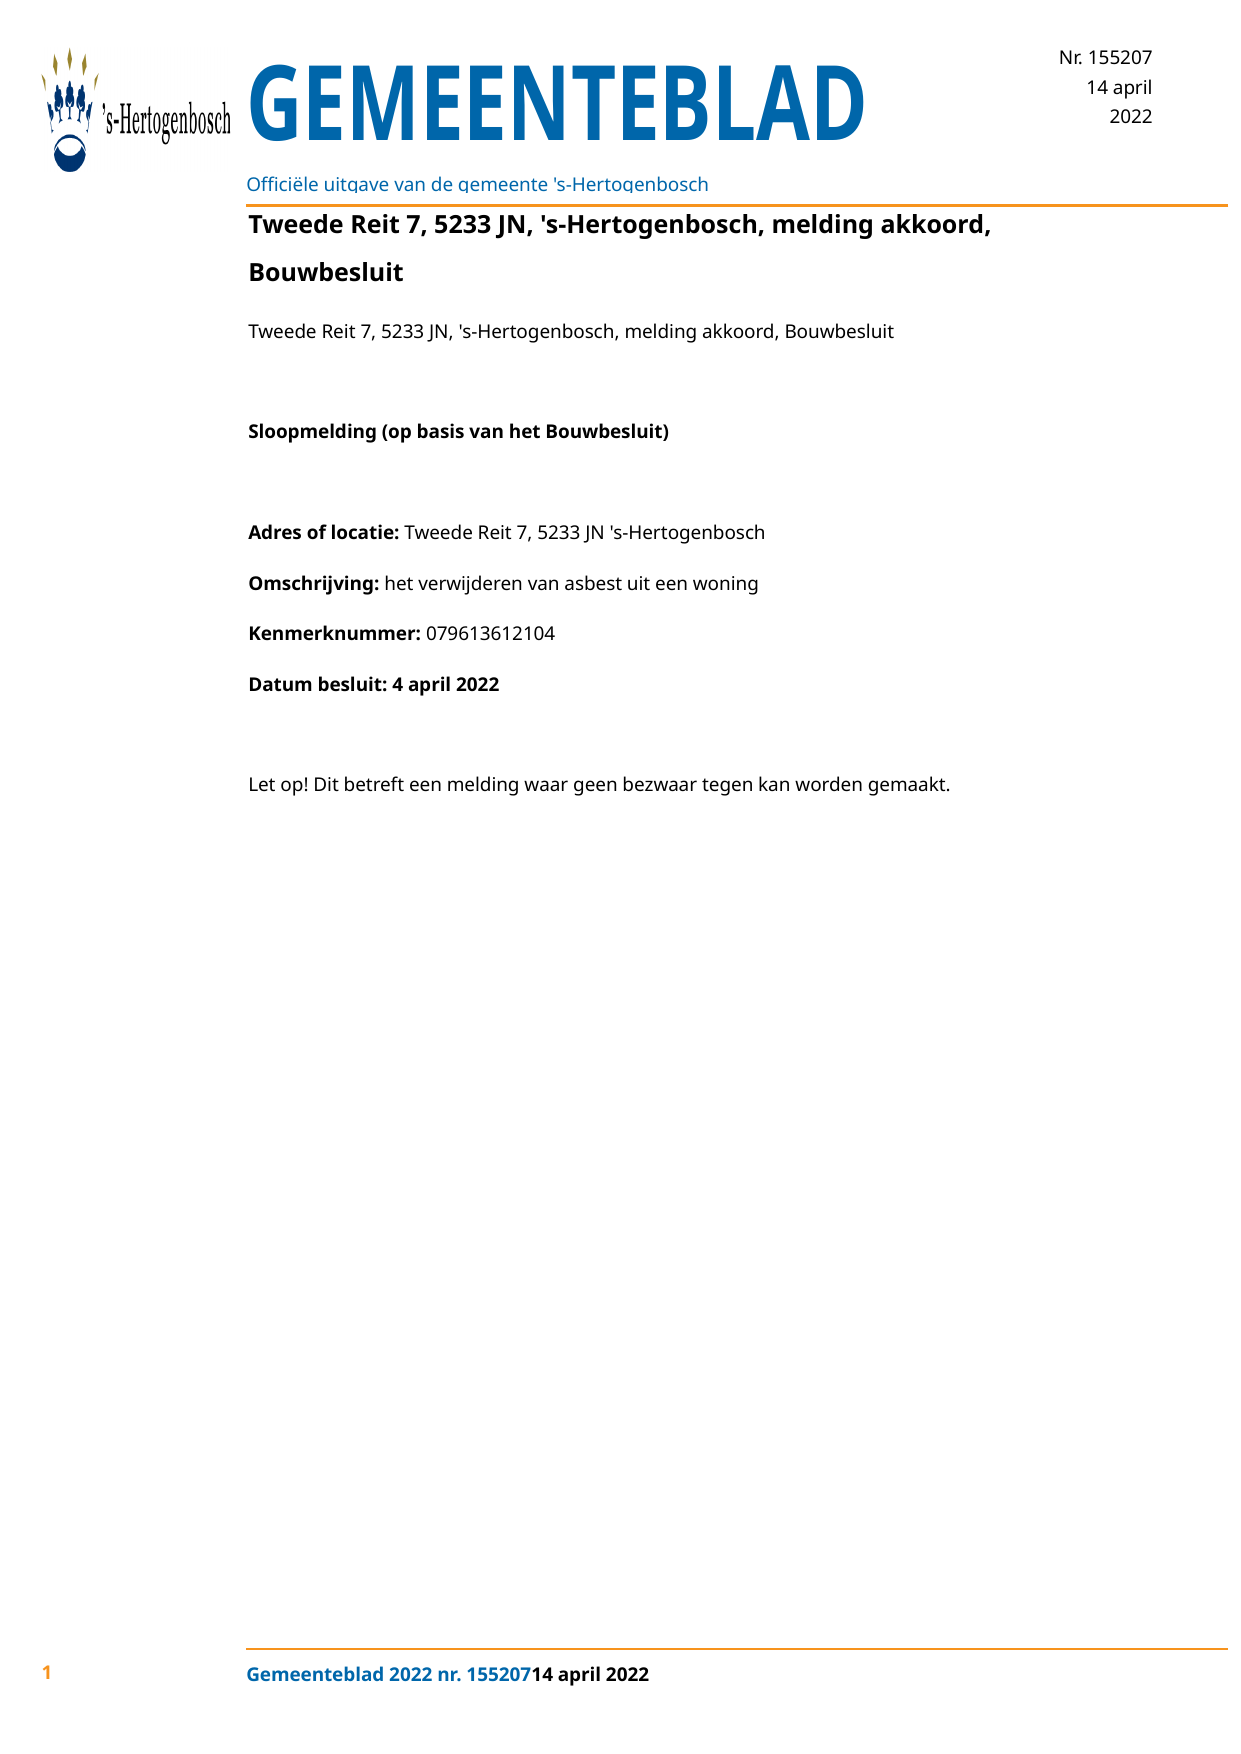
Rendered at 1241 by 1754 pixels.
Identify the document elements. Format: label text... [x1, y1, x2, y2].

text Let op! Dit betreft een melding waar geen bezwaar tegen kan worden gemaakt. [248, 772, 1152, 797]
text Tweede Reit 7, 5233 JN, 's-Hertogenbosch, melding akkoord, Bouwbesluit [248, 207, 1152, 288]
text Tweede Reit 7, 5233 JN, 's-Hertogenbosch, melding akkoord, Bouwbesluit [248, 318, 1152, 344]
picture [41, 47, 231, 172]
text Kenmerknummer: 079613612104 [248, 620, 1152, 646]
text Sloopmelding (op basis van het Bouwbesluit) [248, 419, 1152, 444]
text Datum besluit: 4 april 2022 [248, 671, 1152, 697]
text Adres of locatie: Tweede Reit 7, 5233 JN 's-Hertogenbosch [248, 519, 1152, 545]
text Omschrijving: het verwijderen van asbest uit een woning [248, 570, 1152, 596]
